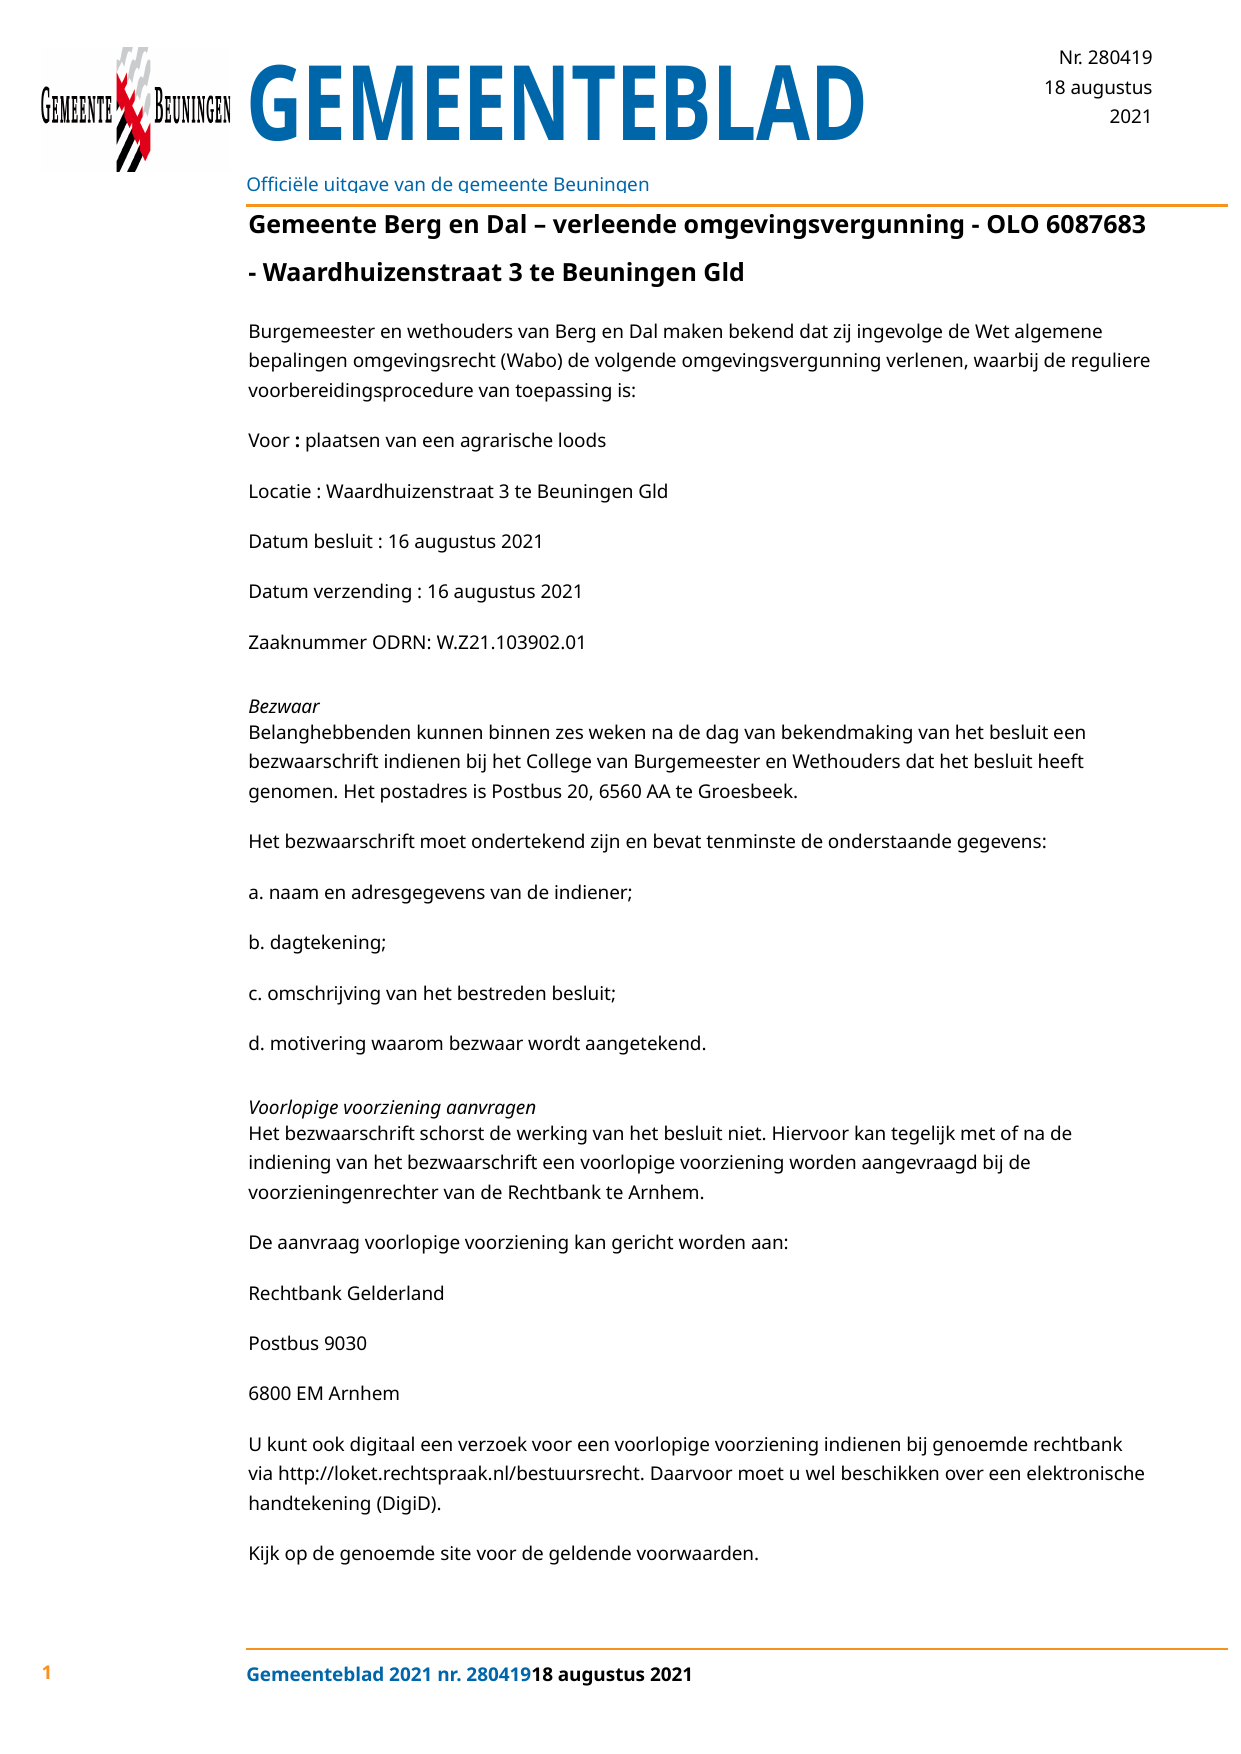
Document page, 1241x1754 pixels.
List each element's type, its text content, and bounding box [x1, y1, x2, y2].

text Postbus 9030 [248, 1330, 1152, 1356]
text 6800 EM Arnhem [248, 1381, 1152, 1406]
text d. motivering waarom bezwaar wordt aangetekend. [248, 1030, 1152, 1056]
text U kunt ook digitaal een verzoek voor een voorlopige voorziening indienen bij genoemde rechtbank via http://loket.rechtspraak.nl/bestuursrecht. Daarvoor moet u wel beschikken over een elektronische handtekening (DigiD). [248, 1431, 1152, 1516]
text Locatie : Waardhuizenstraat 3 te Beuningen Gld [248, 478, 1152, 504]
text Voor : plaatsen van een agrarische loods [248, 427, 1152, 453]
text c. omschrijving van het bestreden besluit; [248, 980, 1152, 1005]
text Zaaknummer ODRN: W.Z21.103902.01 [248, 629, 1152, 655]
picture [41, 47, 231, 172]
text Belanghebbenden kunnen binnen zes weken na de dag van bekendmaking van het besluit een bezwaarschrift indienen bij het College van Burgemeester en Wethouders dat het besluit heeft genomen. Het postadres is Postbus 20, 6560 AA te Groesbeek. [248, 719, 1152, 804]
text Kijk op de genoemde site voor de geldende voorwaarden. [248, 1541, 1152, 1566]
text De aanvraag voorlopige voorziening kan gericht worden aan: [248, 1229, 1152, 1255]
text Het bezwaarschrift schorst de werking van het besluit niet. Hiervoor kan tegelijk met of na de indiening van het bezwaarschrift een voorlopige voorziening worden aangevraagd bij de voorzieningenrechter van de Rechtbank te Arnhem. [248, 1120, 1152, 1205]
text Rechtbank Gelderland [248, 1280, 1152, 1306]
text Gemeente Berg en Dal – verleende omgevingsvergunning - OLO 6087683 - Waardhuizenstraat 3 te Beuningen Gld [248, 207, 1152, 288]
text Voorlopige voorziening aanvragen [248, 1094, 1152, 1120]
text Datum besluit : 16 augustus 2021 [248, 528, 1152, 554]
text Datum verzending : 16 augustus 2021 [248, 579, 1152, 604]
text Bezwaar [248, 693, 1152, 719]
text a. naam en adresgegevens van de indiener; [248, 879, 1152, 904]
text Het bezwaarschrift moet ondertekend zijn en bevat tenminste de onderstaande gegevens: [248, 828, 1152, 854]
text b. dagtekening; [248, 929, 1152, 955]
text Burgemeester en wethouders van Berg en Dal maken bekend dat zij ingevolge de Wet algemene bepalingen omgevingsrecht (Wabo) de volgende omgevingsvergunning verlenen, waarbij de reguliere voorbereidingsprocedure van toepassing is: [248, 318, 1152, 403]
